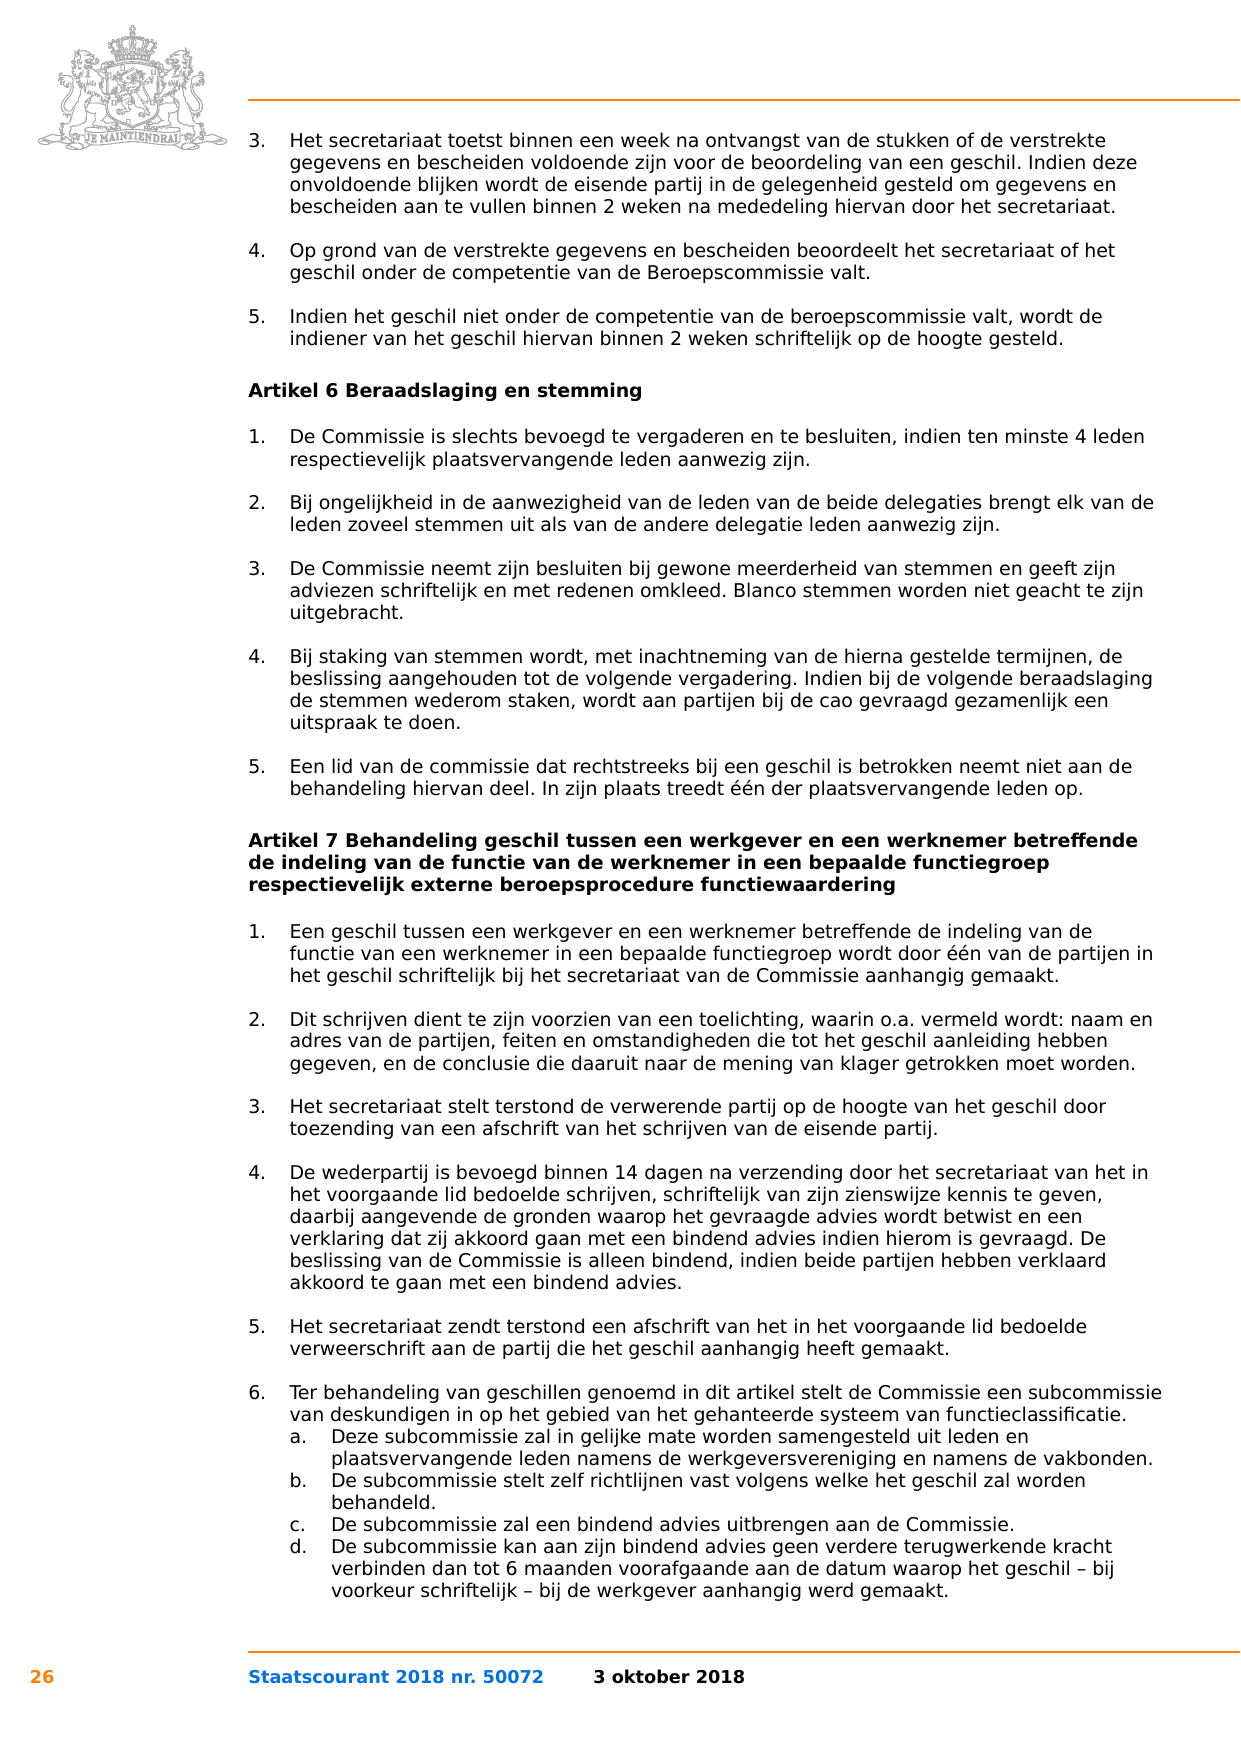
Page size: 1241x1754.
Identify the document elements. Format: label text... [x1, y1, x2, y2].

text 2. Dit schrijven dient te zijn voorzien van een toelichting, waarin o.a. vermeld wordt: naam en adres van de partijen, feiten en omstandigheden die tot het geschil aanleiding hebben gegeven, en de conclusie die daaruit naar de mening van klager getrokken moet worden. [248, 1008, 1163, 1074]
text 5. Een lid van de commissie dat rechtstreeks bij een geschil is betrokken neemt niet aan de behandeling hiervan deel. In zijn plaats treedt één der plaatsvervangende leden op. [248, 756, 1163, 800]
text a. Deze subcommissie zal in gelijke mate worden samengesteld uit leden en plaatsvervangende leden namens de werkgeversvereniging en namens de vakbonden. [289, 1426, 1163, 1469]
text 1. De Commissie is slechts bevoegd te vergaderen en te besluiten, indien ten minste 4 leden respectievelijk plaatsvervangende leden aanwezig zijn. [248, 426, 1163, 470]
text 4. Bij staking van stemmen wordt, met inachtneming van de hierna gestelde termijnen, de beslissing aangehouden tot de volgende vergadering. Indien bij de volgende beraadslaging de stemmen wederom staken, wordt aan partijen bij de cao gevraagd gezamenlijk een uitspraak te doen. [248, 646, 1163, 734]
text 5. Indien het geschil niet onder de competentie van de beroepscommissie valt, wordt de indiener van het geschil hiervan binnen 2 weken schriftelijk op de hoogte gesteld. [248, 306, 1163, 349]
text 3. De Commissie neemt zijn besluiten bij gewone meerderheid van stemmen en geeft zijn adviezen schriftelijk en met redenen omkleed. Blanco stemmen worden niet geacht te zijn uitgebracht. [248, 558, 1163, 624]
text 3. Het secretariaat toetst binnen een week na ontvangst van de stukken of de verstrekte gegevens en bescheiden voldoende zijn voor de beoordeling van een geschil. Indien deze onvoldoende blijken wordt de eisende partij in de gelegenheid gesteld om gegevens en bescheiden aan te vullen binnen 2 weken na mededeling hiervan door het secretariaat. [248, 130, 1163, 218]
text 1. Een geschil tussen een werkgever en een werknemer betreffende de indeling van de functie van een werknemer in een bepaalde functiegroep wordt door één van de partijen in het geschil schriftelijk bij het secretariaat van de Commissie aanhangig gemaakt. [248, 921, 1163, 987]
picture [38, 25, 227, 150]
text 2. Bij ongelijkheid in de aanwezigheid van de leden van de beide delegaties brengt elk van de leden zoveel stemmen uit als van de andere delegatie leden aanwezig zijn. [248, 492, 1163, 536]
text c. De subcommissie zal een bindend advies uitbrengen aan de Commissie. [289, 1513, 1163, 1536]
text 4. Op grond van de verstrekte gegevens en bescheiden beoordeelt het secretariaat of het geschil onder de competentie van de Beroepscommissie valt. [248, 240, 1163, 284]
text b. De subcommissie stelt zelf richtlijnen vast volgens welke het geschil zal worden behandeld. [289, 1469, 1163, 1513]
text 3. Het secretariaat stelt terstond de verwerende partij op de hoogte van het geschil door toezending van een afschrift van het schrijven van de eisende partij. [248, 1096, 1163, 1140]
text d. De subcommissie kan aan zijn bindend advies geen verdere terugwerkende kracht verbinden dan tot 6 maanden voorafgaande aan de datum waarop het geschil – bij voorkeur schriftelijk – bij de werkgever aanhangig werd gemaakt. [289, 1536, 1163, 1601]
text 5. Het secretariaat zendt terstond een afschrift van het in het voorgaande lid bedoelde verweerschrift aan de partij die het geschil aanhangig heeft gemaakt. [248, 1316, 1163, 1360]
text 6. Ter behandeling van geschillen genoemd in dit artikel stelt de Commissie een subcommissie van deskundigen in op het gebied van het gehanteerde systeem van functieclassificatie. [248, 1382, 1163, 1426]
text 4. De wederpartij is bevoegd binnen 14 dagen na verzending door het secretariaat van het in het voorgaande lid bedoelde schrijven, schriftelijk van zijn zienswijze kennis te geven, daarbij aangevende de gronden waarop het gevraagde advies wordt betwist en een verklaring dat zij akkoord gaan met een bindend advies indien hierom is gevraagd. De beslissing van de Commissie is alleen bindend, indien beide partijen hebben verklaard akkoord te gaan met een bindend advies. [248, 1162, 1163, 1294]
subtitle Artikel 6 Beraadslaging en stemming [248, 379, 1163, 401]
subtitle Artikel 7 Behandeling geschil tussen een werkgever en een werknemer betreffende de indeling van de functie van de werknemer in een bepaalde functiegroep respectievelijk externe beroepsprocedure functiewaardering [248, 830, 1163, 896]
